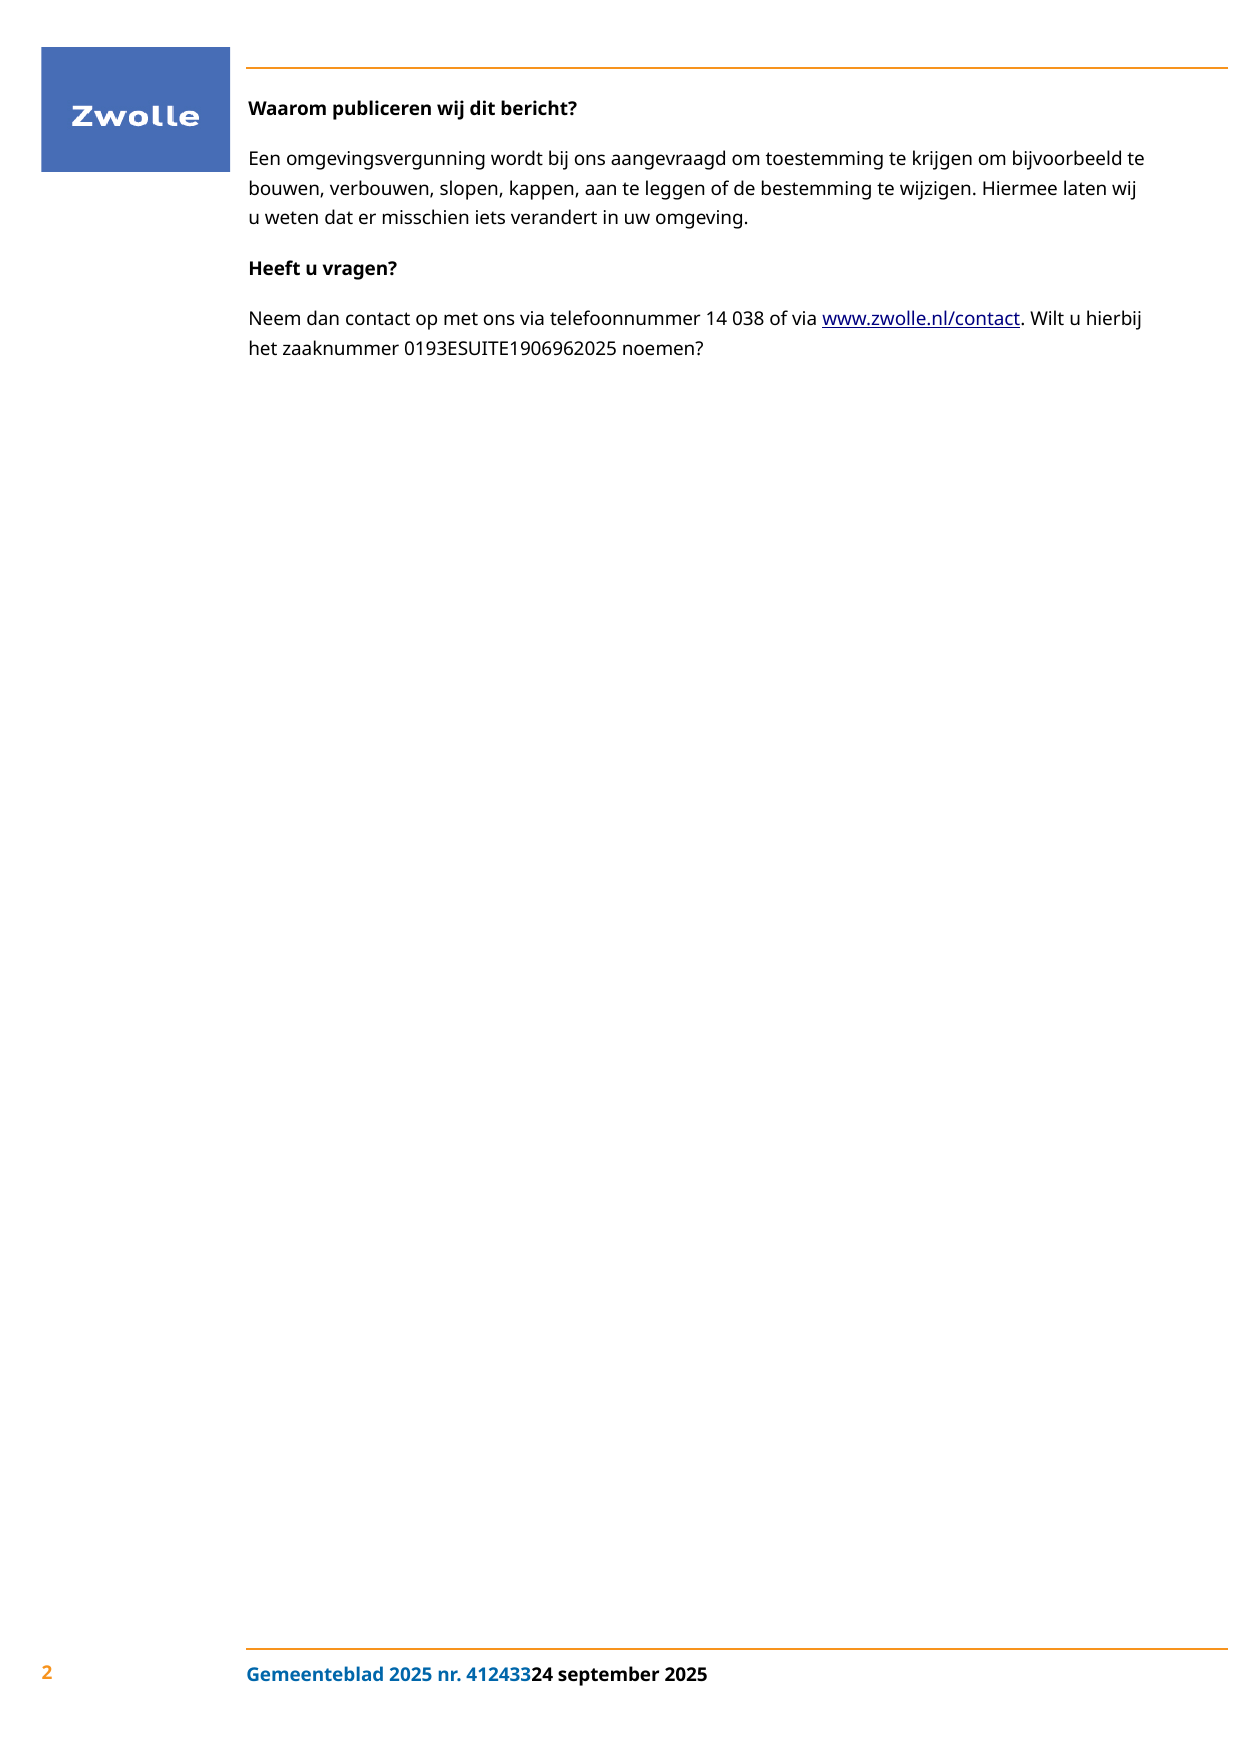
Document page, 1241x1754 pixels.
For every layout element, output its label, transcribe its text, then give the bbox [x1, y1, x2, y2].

picture [41, 47, 231, 172]
text Heeft u vragen? [248, 255, 1152, 281]
text Neem dan contact op met ons via telefoonnummer 14 038 of via www.zwolle.nl/contact. Wilt u hierbij het zaaknummer 0193ESUITE1906962025 noemen? [248, 305, 1152, 361]
text Een omgevingsvergunning wordt bij ons aangevraagd om toestemming te krijgen om bijvoorbeeld te bouwen, verbouwen, slopen, kappen, aan te leggen of de bestemming te wijzigen. Hiermee laten wij u weten dat er misschien iets verandert in uw omgeving. [248, 145, 1152, 230]
text Waarom publiceren wij dit bericht? [248, 95, 1152, 121]
